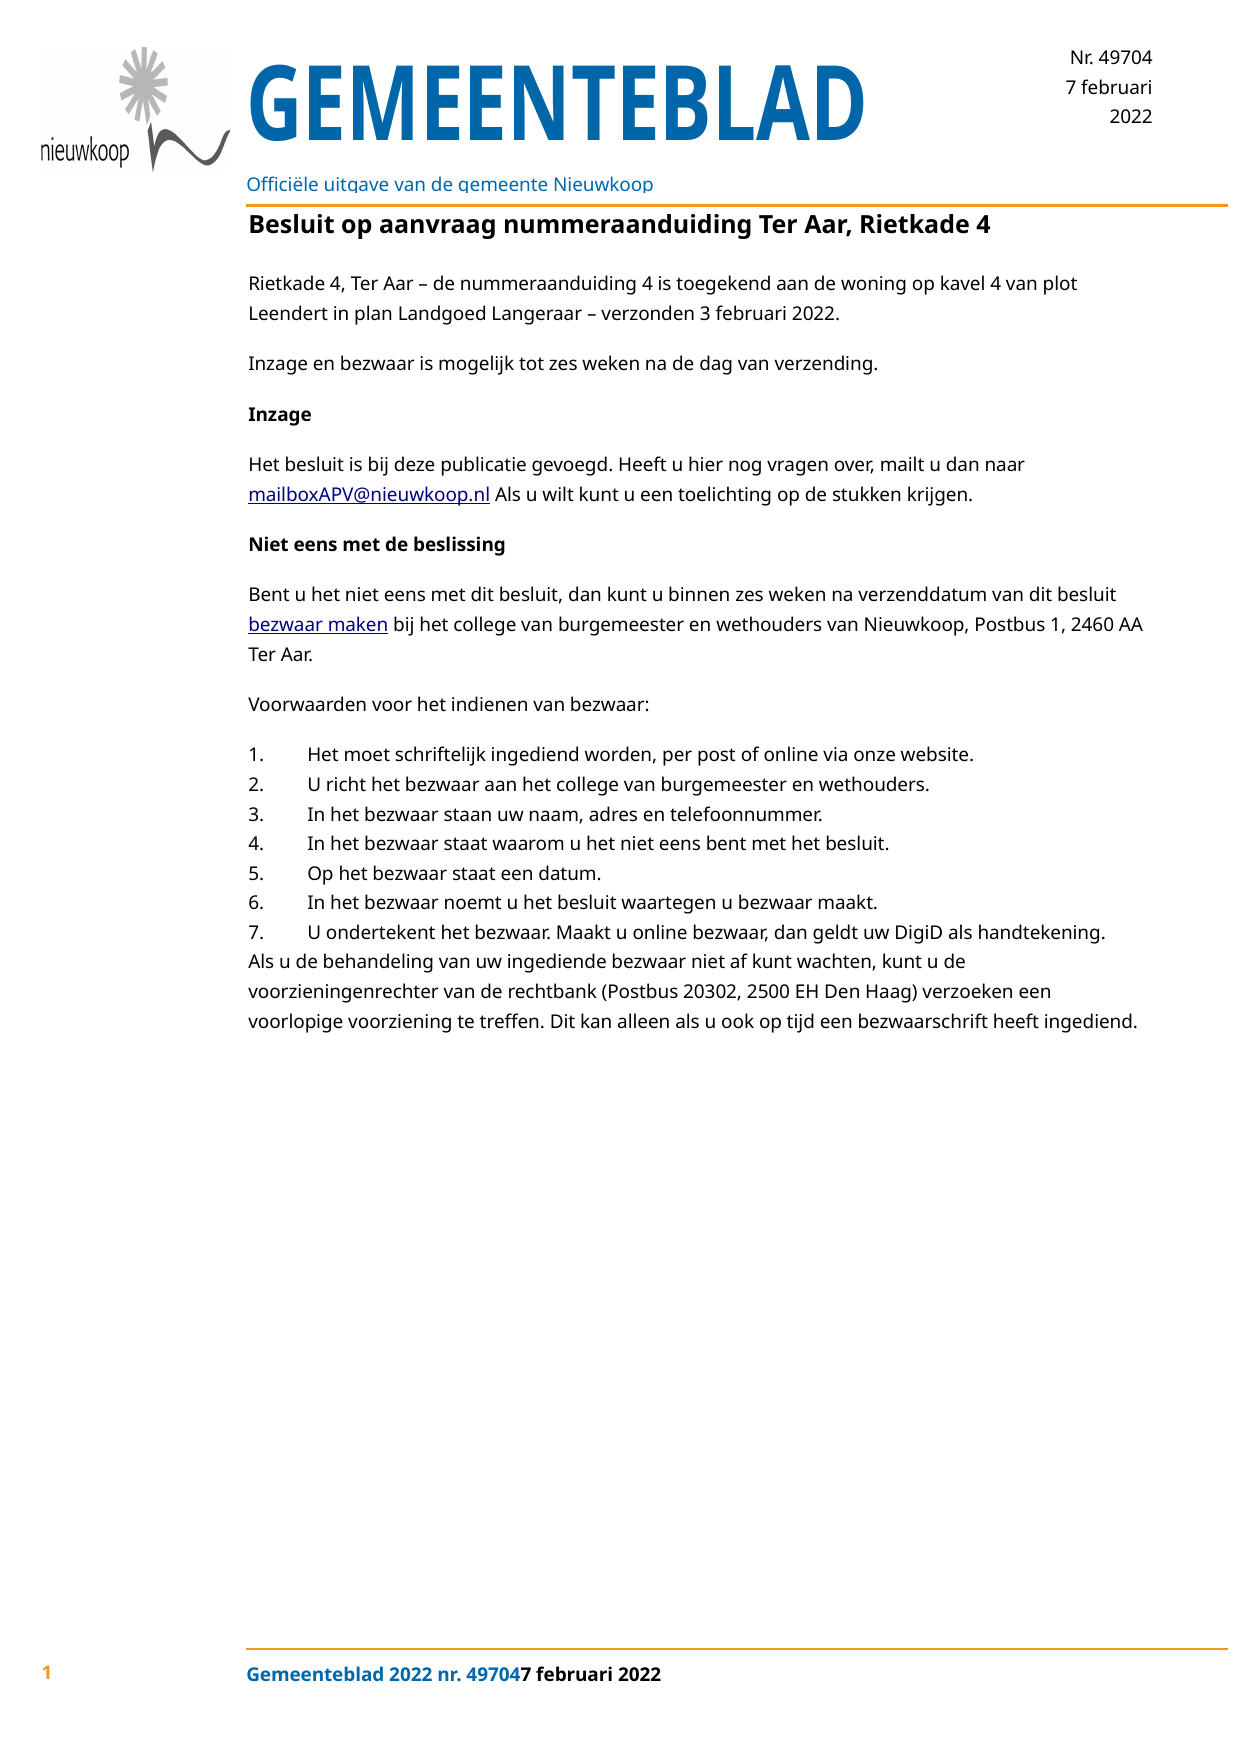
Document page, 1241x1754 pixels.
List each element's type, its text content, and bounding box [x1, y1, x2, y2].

picture [41, 47, 231, 172]
text Als u de behandeling van uw ingediende bezwaar niet af kunt wachten, kunt u de voorzieningenrechter van de rechtbank (Postbus 20302, 2500 EH Den Haag) verzoeken een voorlopige voorziening te treffen. Dit kan alleen als u ook op tijd een bezwaarschrift heeft ingediend. [248, 949, 1152, 1033]
list U richt het bezwaar aan het college van burgemeester en wethouders. [248, 771, 1152, 797]
text Bent u het niet eens met dit besluit, dan kunt u binnen zes weken na verzenddatum van dit besluit bezwaar maken bij het college van burgemeester en wethouders van Nieuwkoop, Postbus 1, 2460 AA Ter Aar. [248, 582, 1152, 666]
list In het bezwaar noemt u het besluit waartegen u bezwaar maakt. [248, 889, 1152, 915]
list Op het bezwaar staat een datum. [248, 860, 1152, 886]
text Voorwaarden voor het indienen van bezwaar: [248, 691, 1152, 717]
text Besluit op aanvraag nummeraanduiding Ter Aar, Rietkade 4 [248, 207, 1152, 241]
list In het bezwaar staan uw naam, adres en telefoonnummer. [248, 801, 1152, 826]
list In het bezwaar staat waarom u het niet eens bent met het besluit. [248, 830, 1152, 856]
text Niet eens met de beslissing [248, 531, 1152, 557]
text Rietkade 4, Ter Aar – de nummeraanduiding 4 is toegekend aan de woning op kavel 4 van plot Leendert in plan Landgoed Langeraar – verzonden 3 februari 2022. [248, 270, 1152, 326]
text Het besluit is bij deze publicatie gevoegd. Heeft u hier nog vragen over, mailt u dan naar mailboxAPV@nieuwkoop.nl Als u wilt kunt u een toelichting op de stukken krijgen. [248, 451, 1152, 506]
text Inzage [248, 401, 1152, 426]
list Het moet schriftelijk ingediend worden, per post of online via onze website. [248, 742, 1152, 767]
list U ondertekent het bezwaar. Maakt u online bezwaar, dan geldt uw DigiD als handtekening. [248, 919, 1152, 945]
text Inzage en bezwaar is mogelijk tot zes weken na de dag van verzending. [248, 350, 1152, 376]
